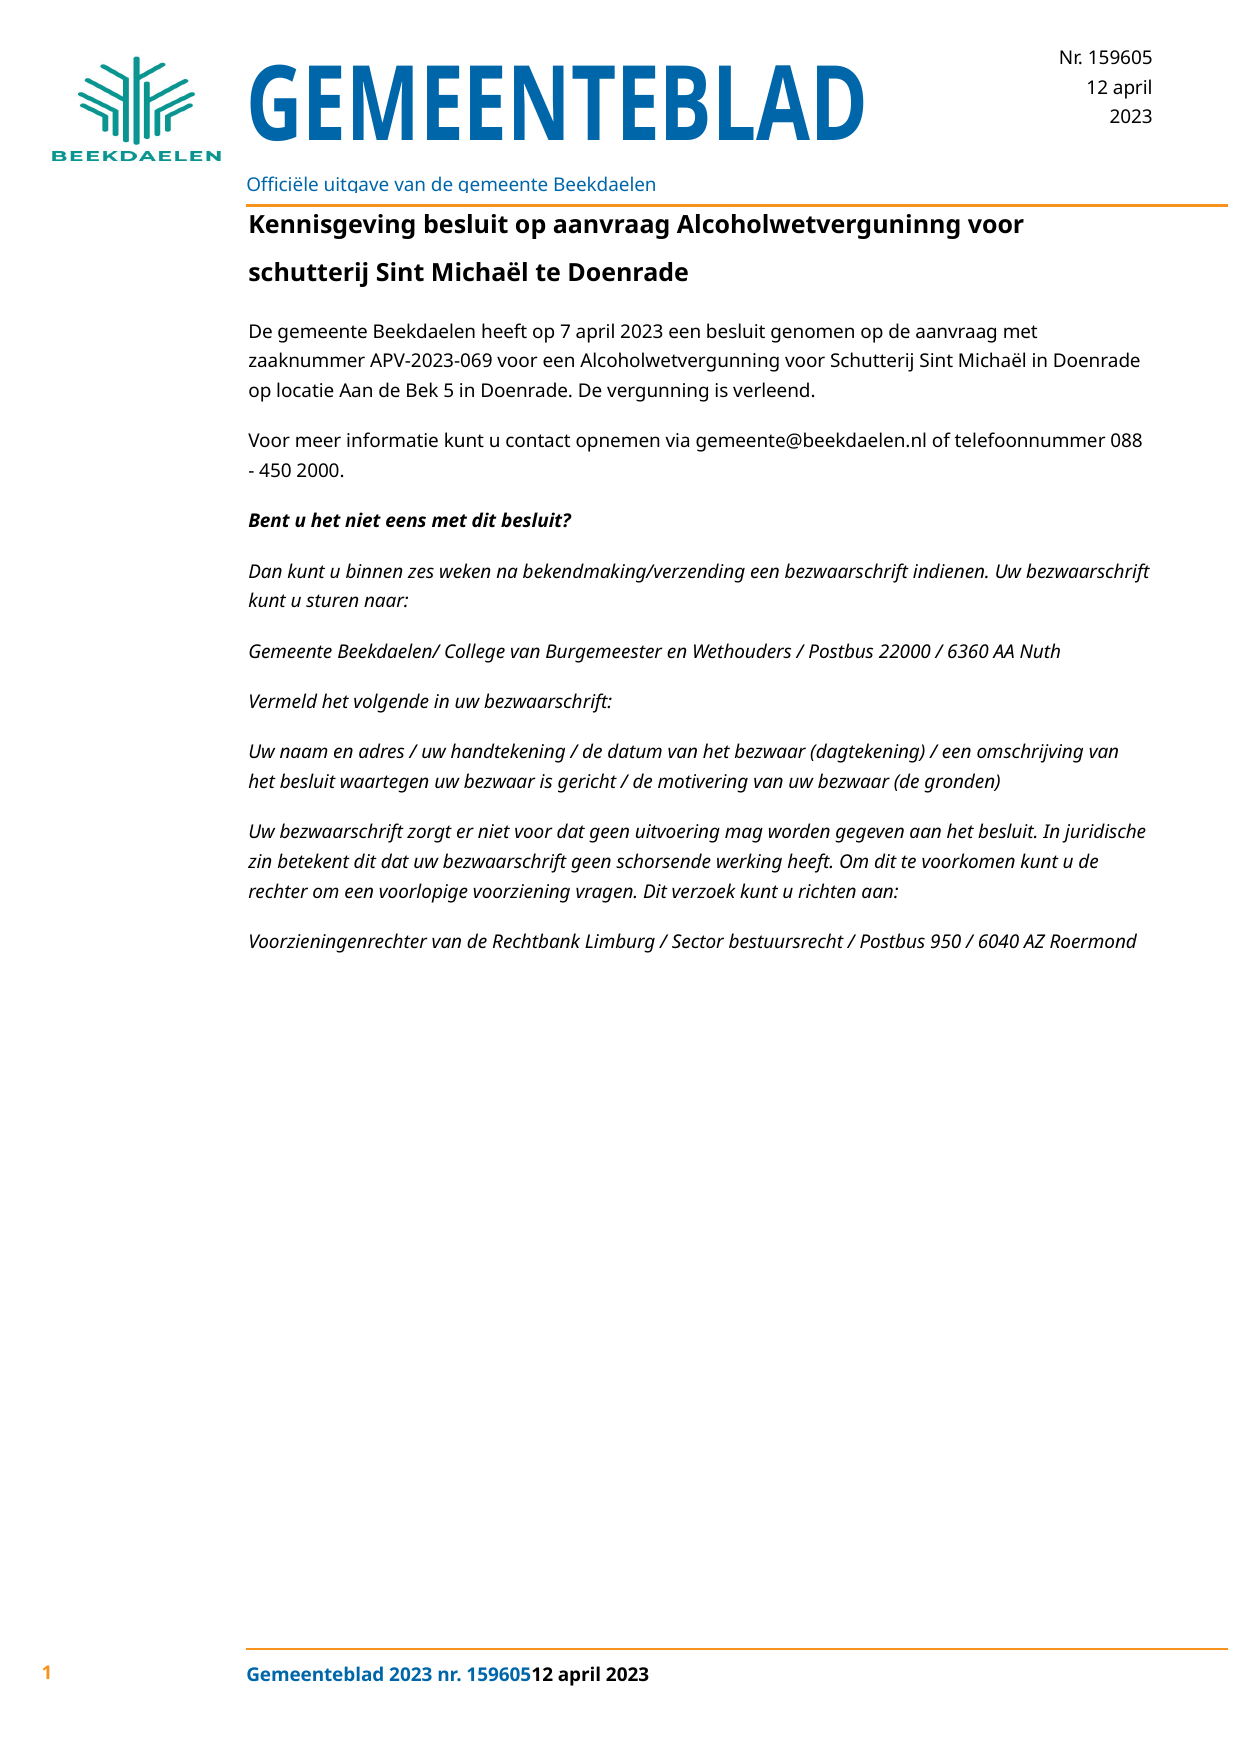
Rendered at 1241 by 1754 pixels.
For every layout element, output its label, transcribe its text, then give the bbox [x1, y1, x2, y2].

picture [41, 47, 231, 172]
text Voorzieningenrechter van de Rechtbank Limburg / Sector bestuursrecht / Postbus 950 / 6040 AZ Roermond [248, 928, 1152, 954]
text Voor meer informatie kunt u contact opnemen via gemeente@beekdaelen.nl of telefoonnummer 088 - 450 2000. [248, 427, 1152, 483]
text Dan kunt u binnen zes weken na bekendmaking/verzending een bezwaarschrift indienen. Uw bezwaarschrift kunt u sturen naar: [248, 558, 1152, 613]
text Vermeld het volgende in uw bezwaarschrift: [248, 688, 1152, 714]
text Bent u het niet eens met dit besluit? [248, 507, 1152, 533]
text De gemeente Beekdaelen heeft op 7 april 2023 een besluit genomen op de aanvraag met zaaknummer APV-2023-069 voor een Alcoholwetvergunning voor Schutterij Sint Michaël in Doenrade op locatie Aan de Bek 5 in Doenrade. De vergunning is verleend. [248, 318, 1152, 403]
text Gemeente Beekdaelen/ College van Burgemeester en Wethouders / Postbus 22000 / 6360 AA Nuth [248, 638, 1152, 664]
text Uw naam en adres / uw handtekening / de datum van het bezwaar (dagtekening) / een omschrijving van het besluit waartegen uw bezwaar is gericht / de motivering van uw bezwaar (de gronden) [248, 739, 1152, 794]
text Uw bezwaarschrift zorgt er niet voor dat geen uitvoering mag worden gegeven aan het besluit. In juridische zin betekent dit dat uw bezwaarschrift geen schorsende werking heeft. Om dit te voorkomen kunt u de rechter om een voorlopige voorziening vragen. Dit verzoek kunt u richten aan: [248, 819, 1152, 904]
text Kennisgeving besluit op aanvraag Alcoholwetverguninng voor schutterij Sint Michaël te Doenrade [248, 207, 1152, 288]
